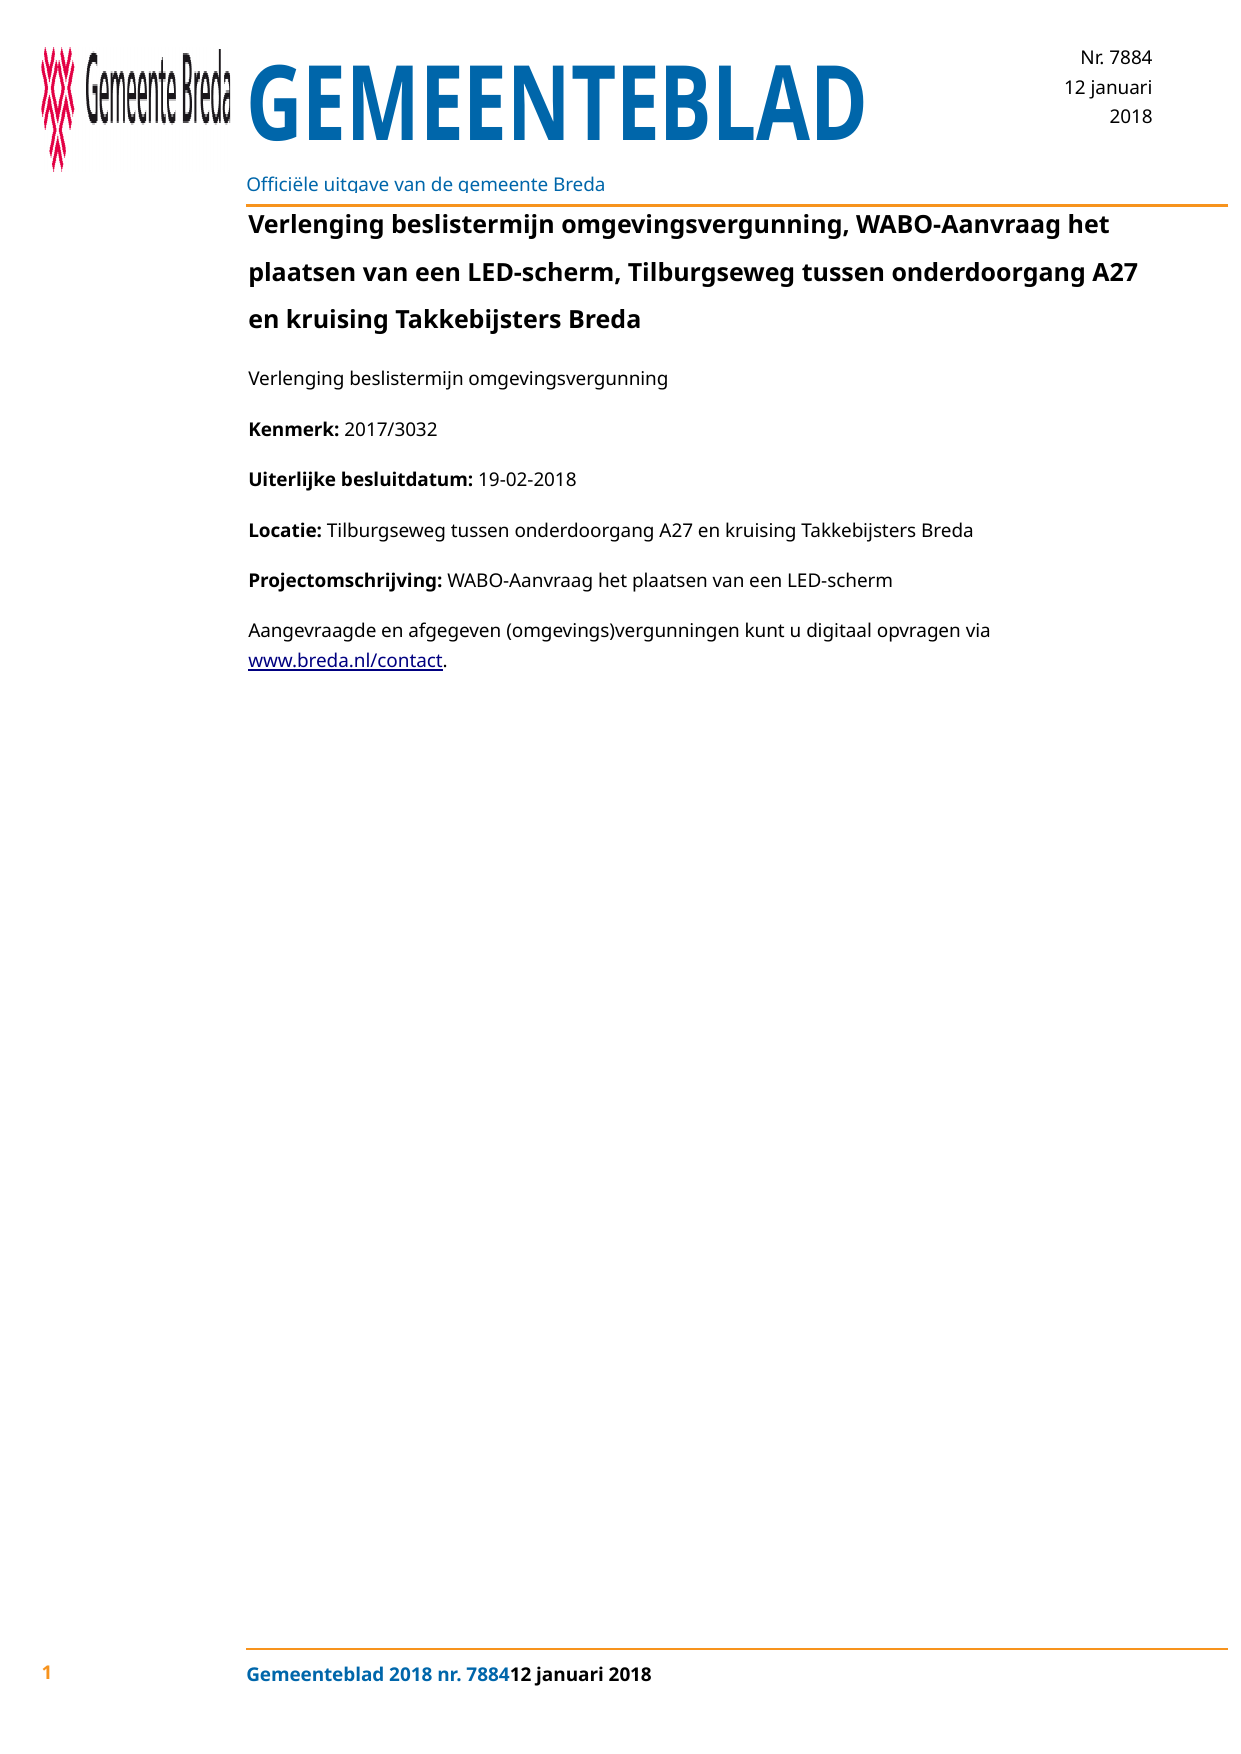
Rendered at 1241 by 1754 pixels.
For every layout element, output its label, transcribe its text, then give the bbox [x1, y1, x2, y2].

text Aangevraagde en afgegeven (omgevings)vergunningen kunt u digitaal opvragen via www.breda.nl/contact. [248, 618, 1152, 673]
text Verlenging beslistermijn omgevingsvergunning, WABO-Aanvraag het plaatsen van een LED-scherm, Tilburgseweg tussen onderdoorgang A27 en kruising Takkebijsters Breda [248, 207, 1152, 336]
text Projectomschrijving: WABO-Aanvraag het plaatsen van een LED-scherm [248, 567, 1152, 593]
text Uiterlijke besluitdatum: 19-02-2018 [248, 466, 1152, 492]
text Verlenging beslistermijn omgevingsvergunning [248, 366, 1152, 391]
text Kenmerk: 2017/3032 [248, 416, 1152, 442]
text Locatie: Tilburgseweg tussen onderdoorgang A27 en kruising Takkebijsters Breda [248, 517, 1152, 542]
picture [41, 47, 231, 172]
